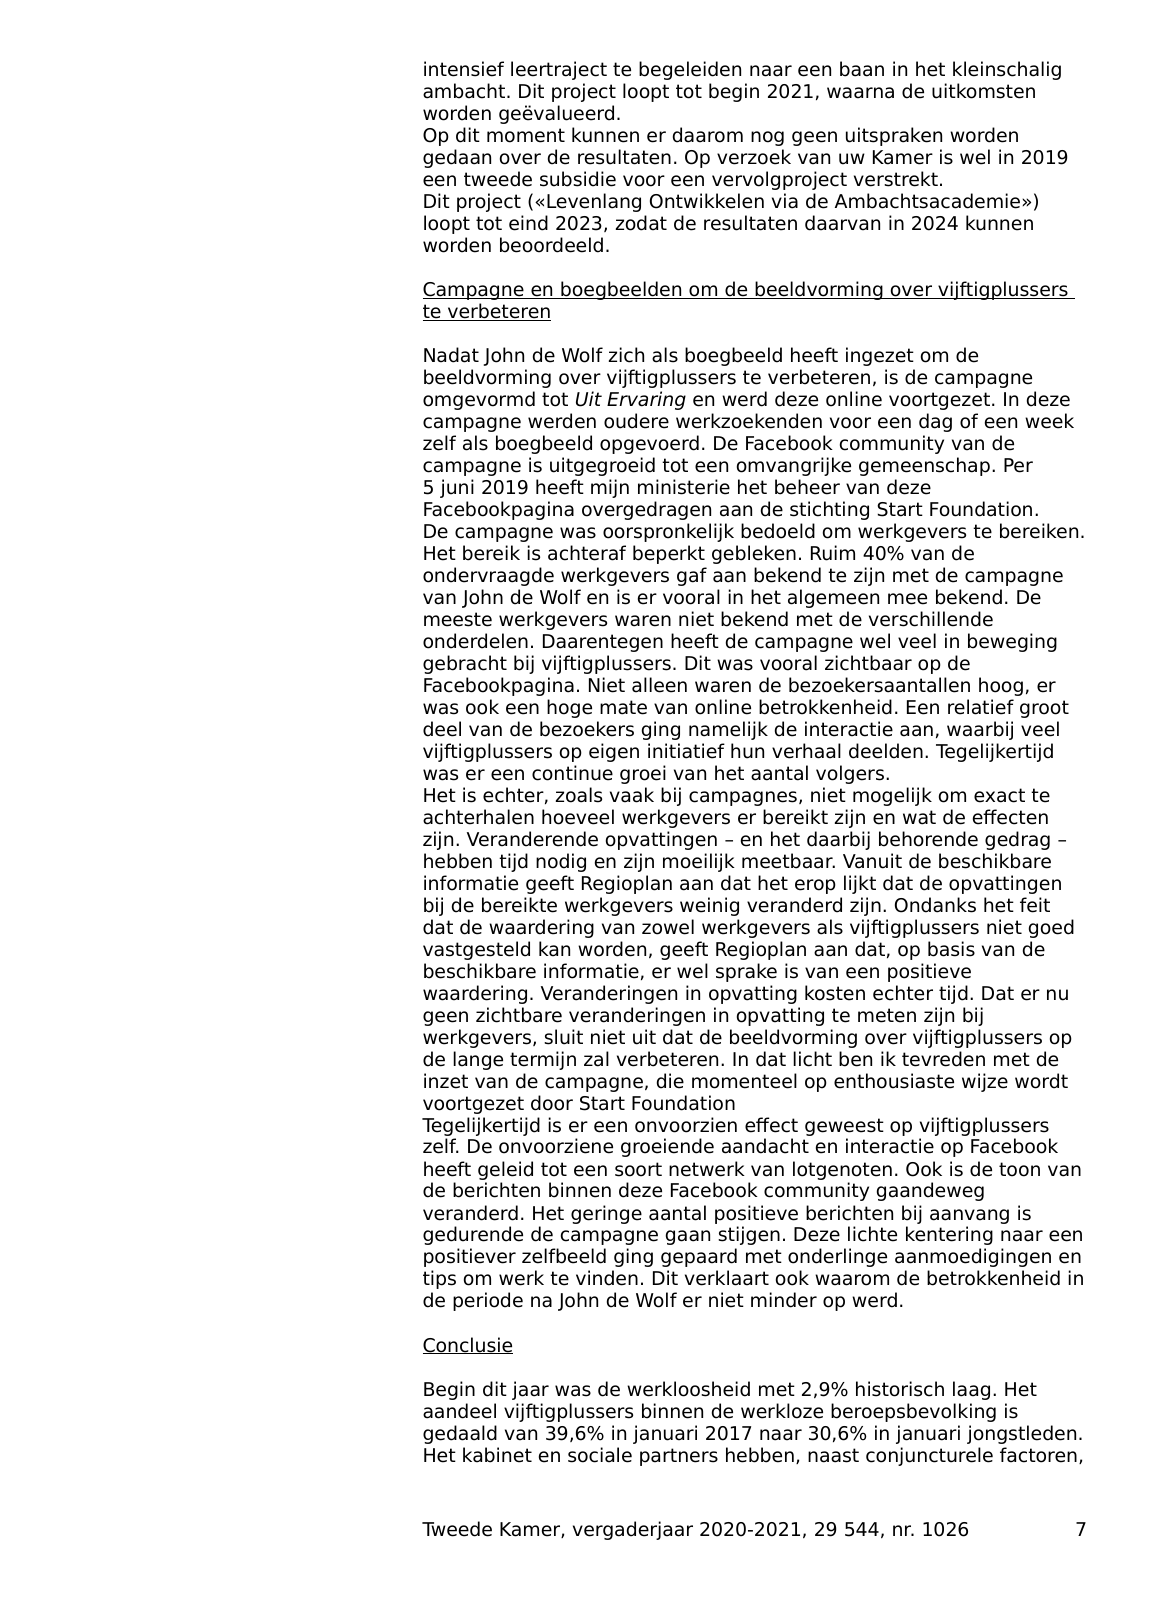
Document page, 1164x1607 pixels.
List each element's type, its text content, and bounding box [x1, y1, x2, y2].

subtitle Conclusie [422, 1334, 1087, 1356]
text intensief leertraject te begeleiden naar een baan in het kleinschalig ambacht. Dit project loopt tot begin 2021, waarna de uitkomsten worden geëvalueerd. [422, 59, 1087, 125]
text Het is echter, zoals vaak bij campagnes, niet mogelijk om exact te achterhalen hoeveel werkgevers er bereikt zijn en wat de effecten zijn. Veranderende opvattingen – en het daarbij behorende gedrag – hebben tijd nodig en zijn moeilijk meetbaar. Vanuit de beschikbare informatie geeft Regioplan aan dat het erop lijkt dat de opvattingen bij de bereikte werkgevers weinig veranderd zijn. Ondanks het feit dat de waardering van zowel werkgevers als vijftigplussers niet goed vastgesteld kan worden, geeft Regioplan aan dat, op basis van de beschikbare informatie, er wel sprake is van een positieve waardering. Veranderingen in opvatting kosten echter tijd. Dat er nu geen zichtbare veranderingen in opvatting te meten zijn bij werkgevers, sluit niet uit dat de beeldvorming over vijftigplussers op de lange termijn zal verbeteren. In dat licht ben ik tevreden met de inzet van de campagne, die momenteel op enthousiaste wijze wordt voortgezet door Start Foundation [422, 785, 1087, 1114]
subtitle Campagne en boegbeelden om de beeldvorming over vijftigplussers te verbeteren [422, 279, 1087, 323]
text Op dit moment kunnen er daarom nog geen uitspraken worden gedaan over de resultaten. Op verzoek van uw Kamer is wel in 2019 een tweede subsidie voor een vervolgproject verstrekt. [422, 125, 1087, 191]
text Tegelijkertijd is er een onvoorzien effect geweest op vijftigplussers zelf. De onvoorziene groeiende aandacht en interactie op Facebook heeft geleid tot een soort netwerk van lotgenoten. Ook is de toon van de berichten binnen deze Facebook community gaandeweg veranderd. Het geringe aantal positieve berichten bij aanvang is gedurende de campagne gaan stijgen. Deze lichte kentering naar een positiever zelfbeeld ging gepaard met onderlinge aanmoedigingen en tips om werk te vinden. Dit verklaart ook waarom de betrokkenheid in de periode na John de Wolf er niet minder op werd. [422, 1114, 1087, 1312]
text Nadat John de Wolf zich als boegbeeld heeft ingezet om de beeldvorming over vijftigplussers te verbeteren, is de campagne omgevormd tot Uit Ervaring en werd deze online voortgezet. In deze campagne werden oudere werkzoekenden voor een dag of een week zelf als boegbeeld opgevoerd. De Facebook community van de campagne is uitgegroeid tot een omvangrijke gemeenschap. Per 5 juni 2019 heeft mijn ministerie het beheer van deze Facebookpagina overgedragen aan de stichting Start Foundation. [422, 345, 1087, 521]
text Begin dit jaar was de werkloosheid met 2,9% historisch laag. Het aandeel vijftigplussers binnen de werkloze beroepsbevolking is gedaald van 39,6% in januari 2017 naar 30,6% in januari jongstleden. Het kabinet en sociale partners hebben, naast conjuncturele factoren, [422, 1379, 1087, 1467]
text Dit project («Levenlang Ontwikkelen via de Ambachtsacademie») loopt tot eind 2023, zodat de resultaten daarvan in 2024 kunnen worden beoordeeld. [422, 191, 1087, 257]
text De campagne was oorspronkelijk bedoeld om werkgevers te bereiken. Het bereik is achteraf beperkt gebleken. Ruim 40% van de ondervraagde werkgevers gaf aan bekend te zijn met de campagne van John de Wolf en is er vooral in het algemeen mee bekend. De meeste werkgevers waren niet bekend met de verschillende onderdelen. Daarentegen heeft de campagne wel veel in beweging gebracht bij vijftigplussers. Dit was vooral zichtbaar op de Facebookpagina. Niet alleen waren de bezoekersaantallen hoog, er was ook een hoge mate van online betrokkenheid. Een relatief groot deel van de bezoekers ging namelijk de interactie aan, waarbij veel vijftigplussers op eigen initiatief hun verhaal deelden. Tegelijkertijd was er een continue groei van het aantal volgers. [422, 521, 1087, 785]
